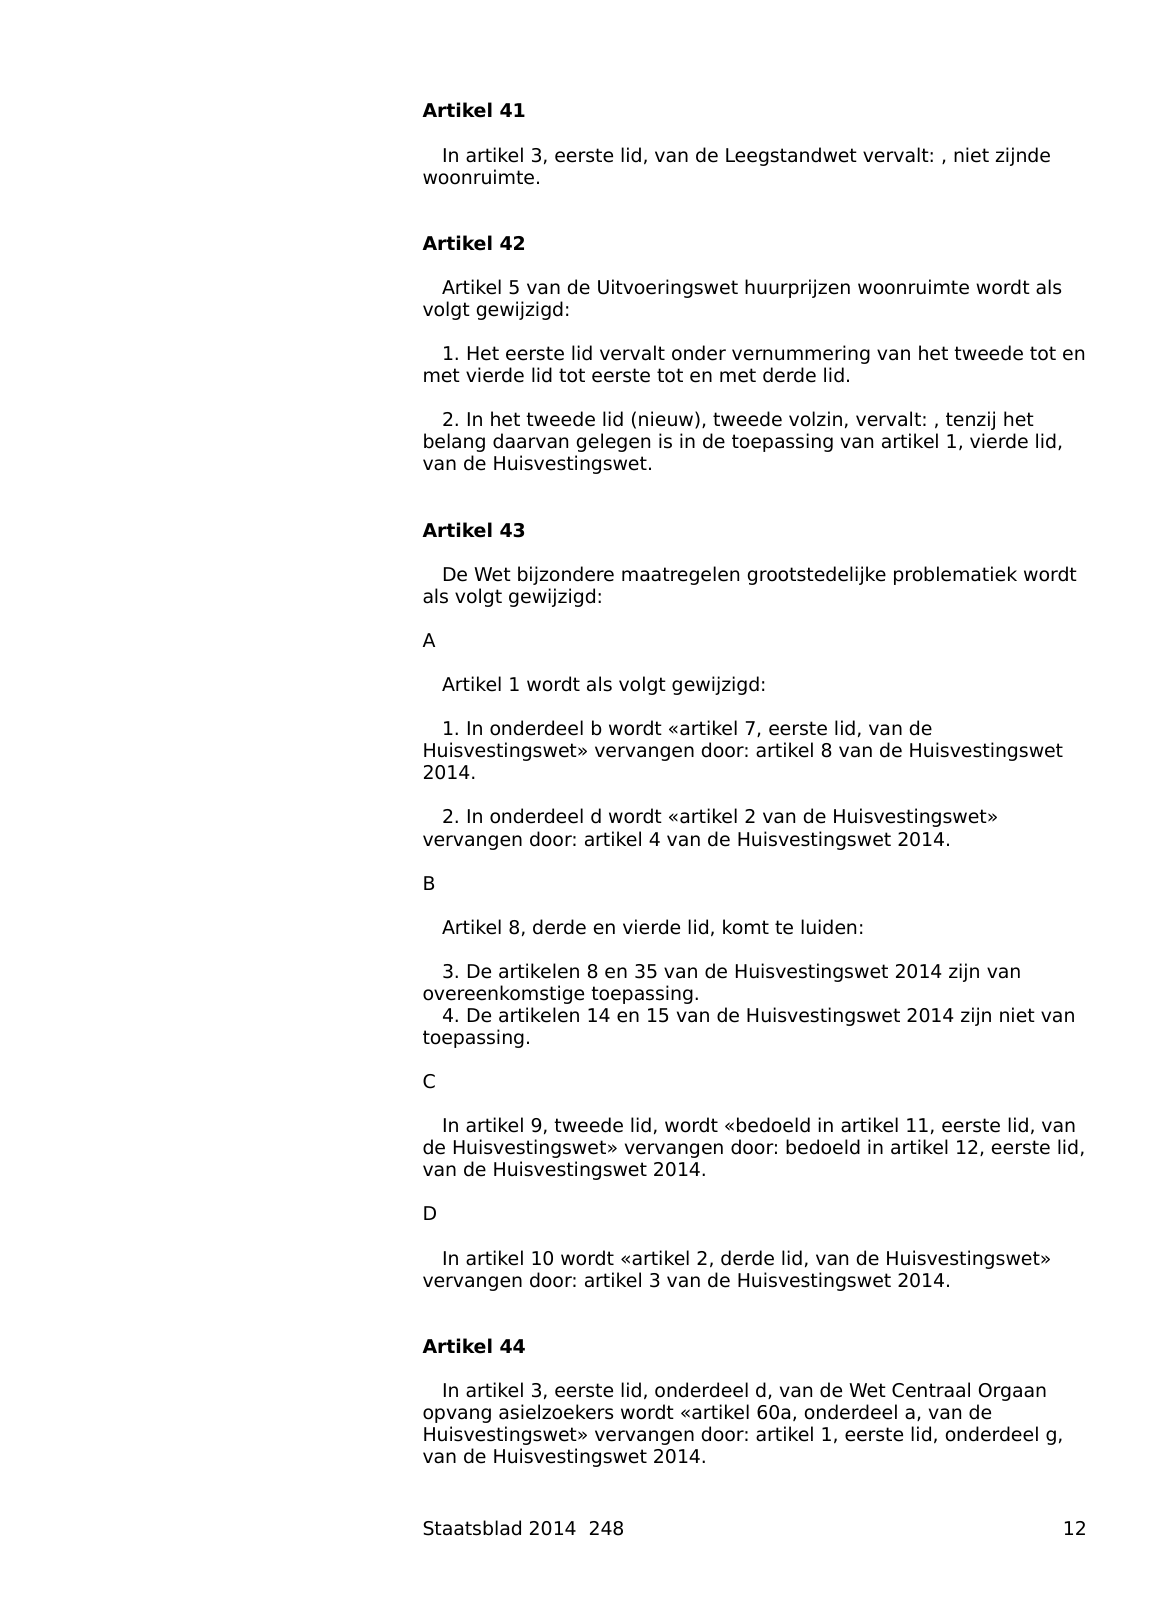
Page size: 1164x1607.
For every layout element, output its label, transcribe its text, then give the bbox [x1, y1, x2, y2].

text Artikel 8, derde en vierde lid, komt te luiden: [422, 917, 1087, 939]
text In artikel 3, eerste lid, onderdeel d, van de Wet Centraal Orgaan opvang asielzoekers wordt «artikel 60a, onderdeel a, van de Huisvestingswet» vervangen door: artikel 1, eerste lid, onderdeel g, van de Huisvestingswet 2014. [422, 1380, 1087, 1468]
text In artikel 9, tweede lid, wordt «bedoeld in artikel 11, eerste lid, van de Huisvestingswet» vervangen door: bedoeld in artikel 12, eerste lid, van de Huisvestingswet 2014. [422, 1115, 1087, 1181]
text 1. Het eerste lid vervalt onder vernummering van het tweede tot en met vierde lid tot eerste tot en met derde lid. [422, 343, 1087, 387]
text B [422, 873, 1087, 894]
text C [422, 1071, 1087, 1093]
text Artikel 5 van de Uitvoeringswet huurprijzen woonruimte wordt als volgt gewijzigd: [422, 277, 1087, 321]
text 4. De artikelen 14 en 15 van de Huisvestingswet 2014 zijn niet van toepassing. [422, 1005, 1087, 1049]
text Artikel 1 wordt als volgt gewijzigd: [422, 674, 1087, 696]
text 3. De artikelen 8 en 35 van de Huisvestingswet 2014 zijn van overeenkomstige toepassing. [422, 961, 1087, 1005]
text 2. In onderdeel d wordt «artikel 2 van de Huisvestingswet» vervangen door: artikel 4 van de Huisvestingswet 2014. [422, 806, 1087, 850]
text 1. In onderdeel b wordt «artikel 7, eerste lid, van de Huisvestingswet» vervangen door: artikel 8 van de Huisvestingswet 2014. [422, 718, 1087, 784]
subtitle Artikel 41 [422, 100, 1087, 122]
text In artikel 3, eerste lid, van de Leegstandwet vervalt: , niet zijnde woonruimte. [422, 144, 1087, 188]
text In artikel 10 wordt «artikel 2, derde lid, van de Huisvestingswet» vervangen door: artikel 3 van de Huisvestingswet 2014. [422, 1247, 1087, 1291]
subtitle Artikel 43 [422, 520, 1087, 542]
subtitle Artikel 44 [422, 1336, 1087, 1358]
subtitle Artikel 42 [422, 233, 1087, 255]
text 2. In het tweede lid (nieuw), tweede volzin, vervalt: , tenzij het belang daarvan gelegen is in de toepassing van artikel 1, vierde lid, van de Huisvestingswet. [422, 409, 1087, 475]
text A [422, 630, 1087, 652]
text D [422, 1203, 1087, 1225]
text De Wet bijzondere maatregelen grootstedelijke problematiek wordt als volgt gewijzigd: [422, 564, 1087, 608]
